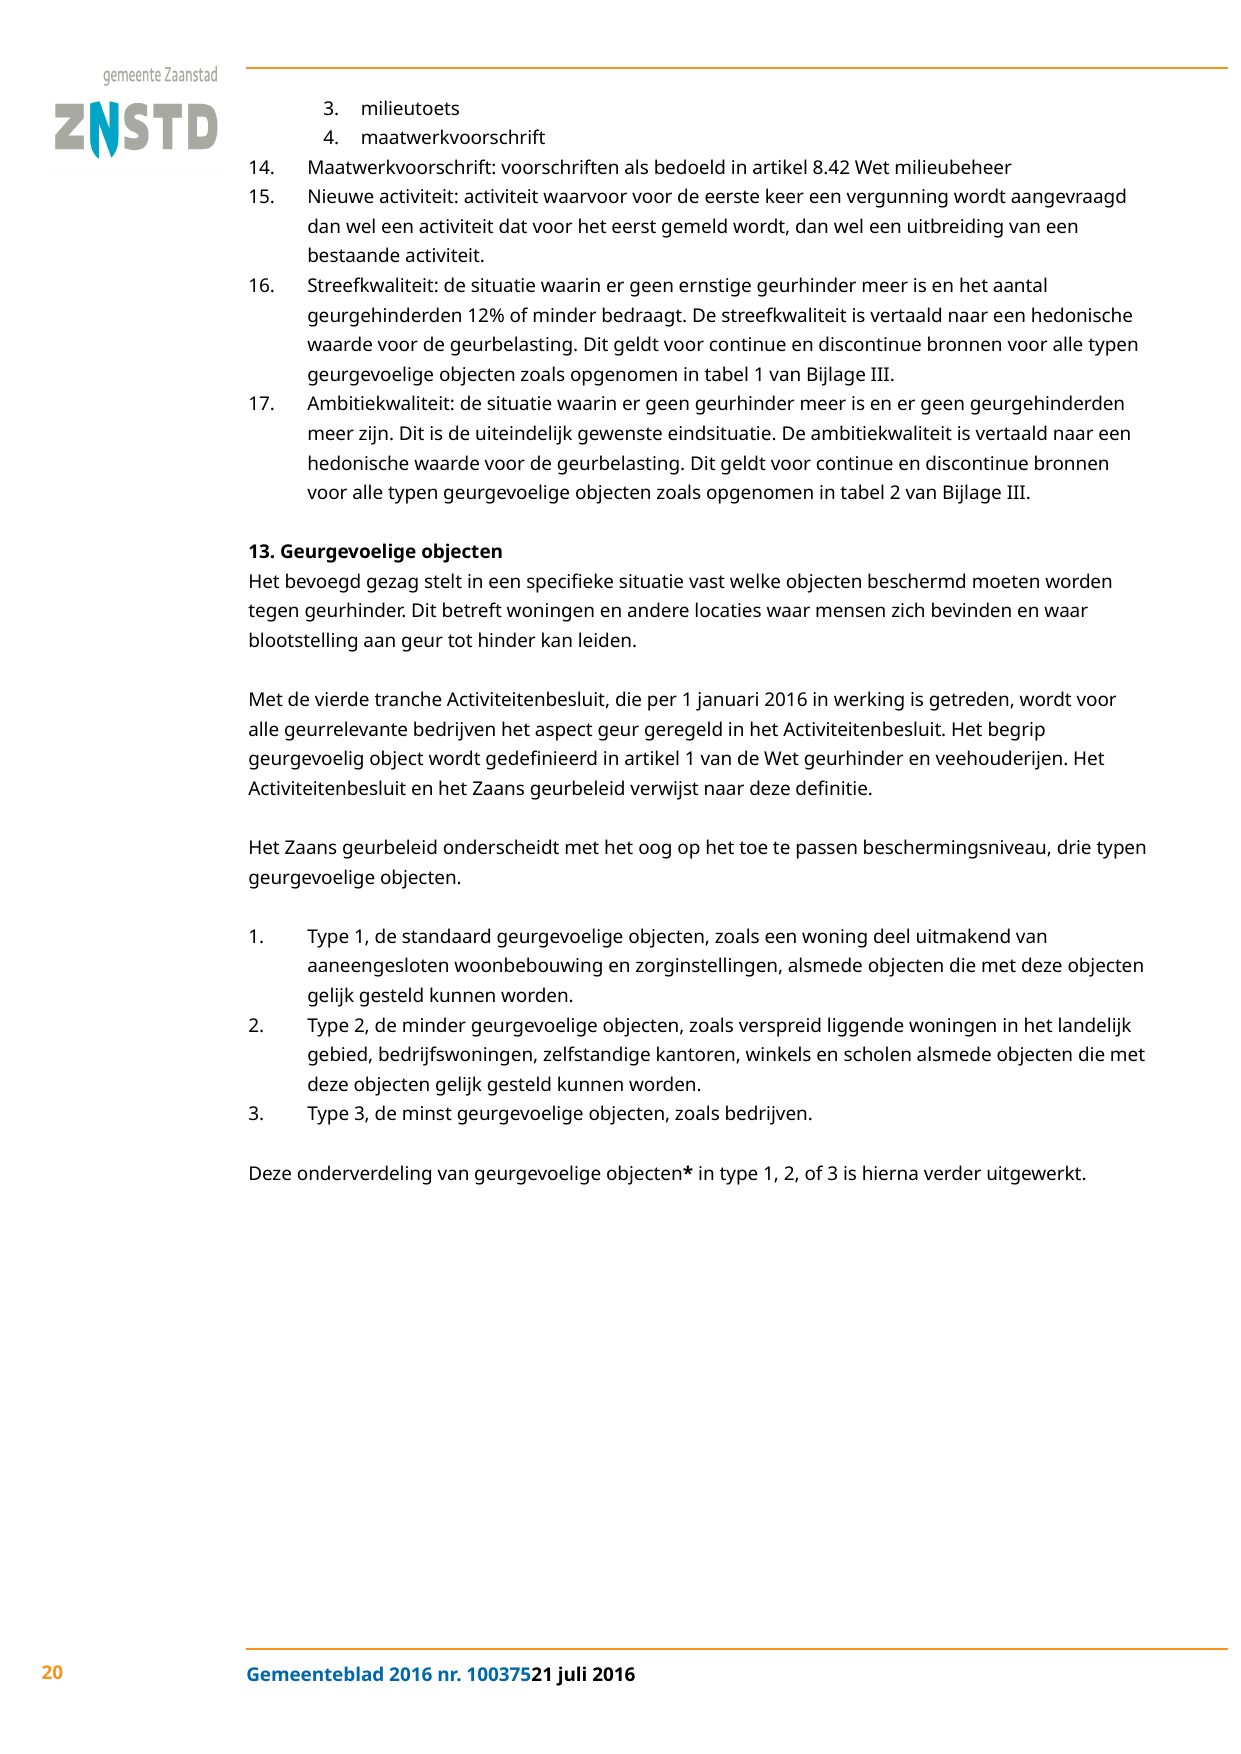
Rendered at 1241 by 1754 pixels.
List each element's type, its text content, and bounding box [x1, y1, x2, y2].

list Streefkwaliteit: de situatie waarin er geen ernstige geurhinder meer is en het aantal geurgehinderden 12% of minder bedraagt. De streefkwaliteit is vertaald naar een hedonische waarde voor de geurbelasting. Dit geldt voor continue en discontinue bronnen voor alle typen geurgevoelige objecten zoals opgenomen in tabel 1 van Bijlage III. [248, 272, 1152, 387]
text Het Zaans geurbeleid onderscheidt met het oog op het toe te passen beschermingsniveau, drie typen geurgevoelige objecten. [248, 834, 1152, 890]
list Nieuwe activiteit: activiteit waarvoor voor de eerste keer een vergunning wordt aangevraagd dan wel een activiteit dat voor het eerst gemeld wordt, dan wel een uitbreiding van een bestaande activiteit. [248, 183, 1152, 268]
list Type 3, de minst geurgevoelige objecten, zoals bedrijven. [248, 1101, 1152, 1126]
list Type 1, de standaard geurgevoelige objecten, zoals een woning deel uitmakend van aaneengesloten woonbebouwing en zorginstellingen, alsmede objecten die met deze objecten gelijk gesteld kunnen worden. [248, 923, 1152, 1008]
text Met de vierde tranche Activiteitenbesluit, die per 1 januari 2016 in werking is getreden, wordt voor alle geurrelevante bedrijven het aspect geur geregeld in het Activiteitenbesluit. Het begrip geurgevoelig object wordt gedefinieerd in artikel 1 van de Wet geurhinder en veehouderijen. Het Activiteitenbesluit en het Zaans geurbeleid verwijst naar deze definitie. [248, 686, 1152, 801]
list maatwerkvoorschrift [323, 124, 1152, 150]
list Ambitiekwaliteit: de situatie waarin er geen geurhinder meer is en er geen geurgehinderden meer zijn. Dit is de uiteindelijk gewenste eindsituatie. De ambitiekwaliteit is vertaald naar een hedonische waarde voor de geurbelasting. Dit geldt voor continue en discontinue bronnen voor alle typen geurgevoelige objecten zoals opgenomen in tabel 2 van Bijlage III. [248, 391, 1152, 505]
text 13. Geurgevoelige objecten [248, 538, 1152, 564]
list milieutoets [323, 95, 1152, 121]
text Deze onderverdeling van geurgevoelige objecten* in type 1, 2, of 3 is hierna verder uitgewerkt. [248, 1160, 1152, 1186]
list Type 2, de minder geurgevoelige objecten, zoals verspreid liggende woningen in het landelijk gebied, bedrijfswoningen, zelfstandige kantoren, winkels en scholen alsmede objecten die met deze objecten gelijk gesteld kunnen worden. [248, 1012, 1152, 1097]
text Het bevoegd gezag stelt in een specifieke situatie vast welke objecten beschermd moeten worden tegen geurhinder. Dit betreft woningen en andere locaties waar mensen zich bevinden en waar blootstelling aan geur tot hinder kan leiden. [248, 568, 1152, 653]
list Maatwerkvoorschrift: voorschriften als bedoeld in artikel 8.42 Wet milieubeheer [248, 154, 1152, 180]
picture [41, 47, 231, 172]
